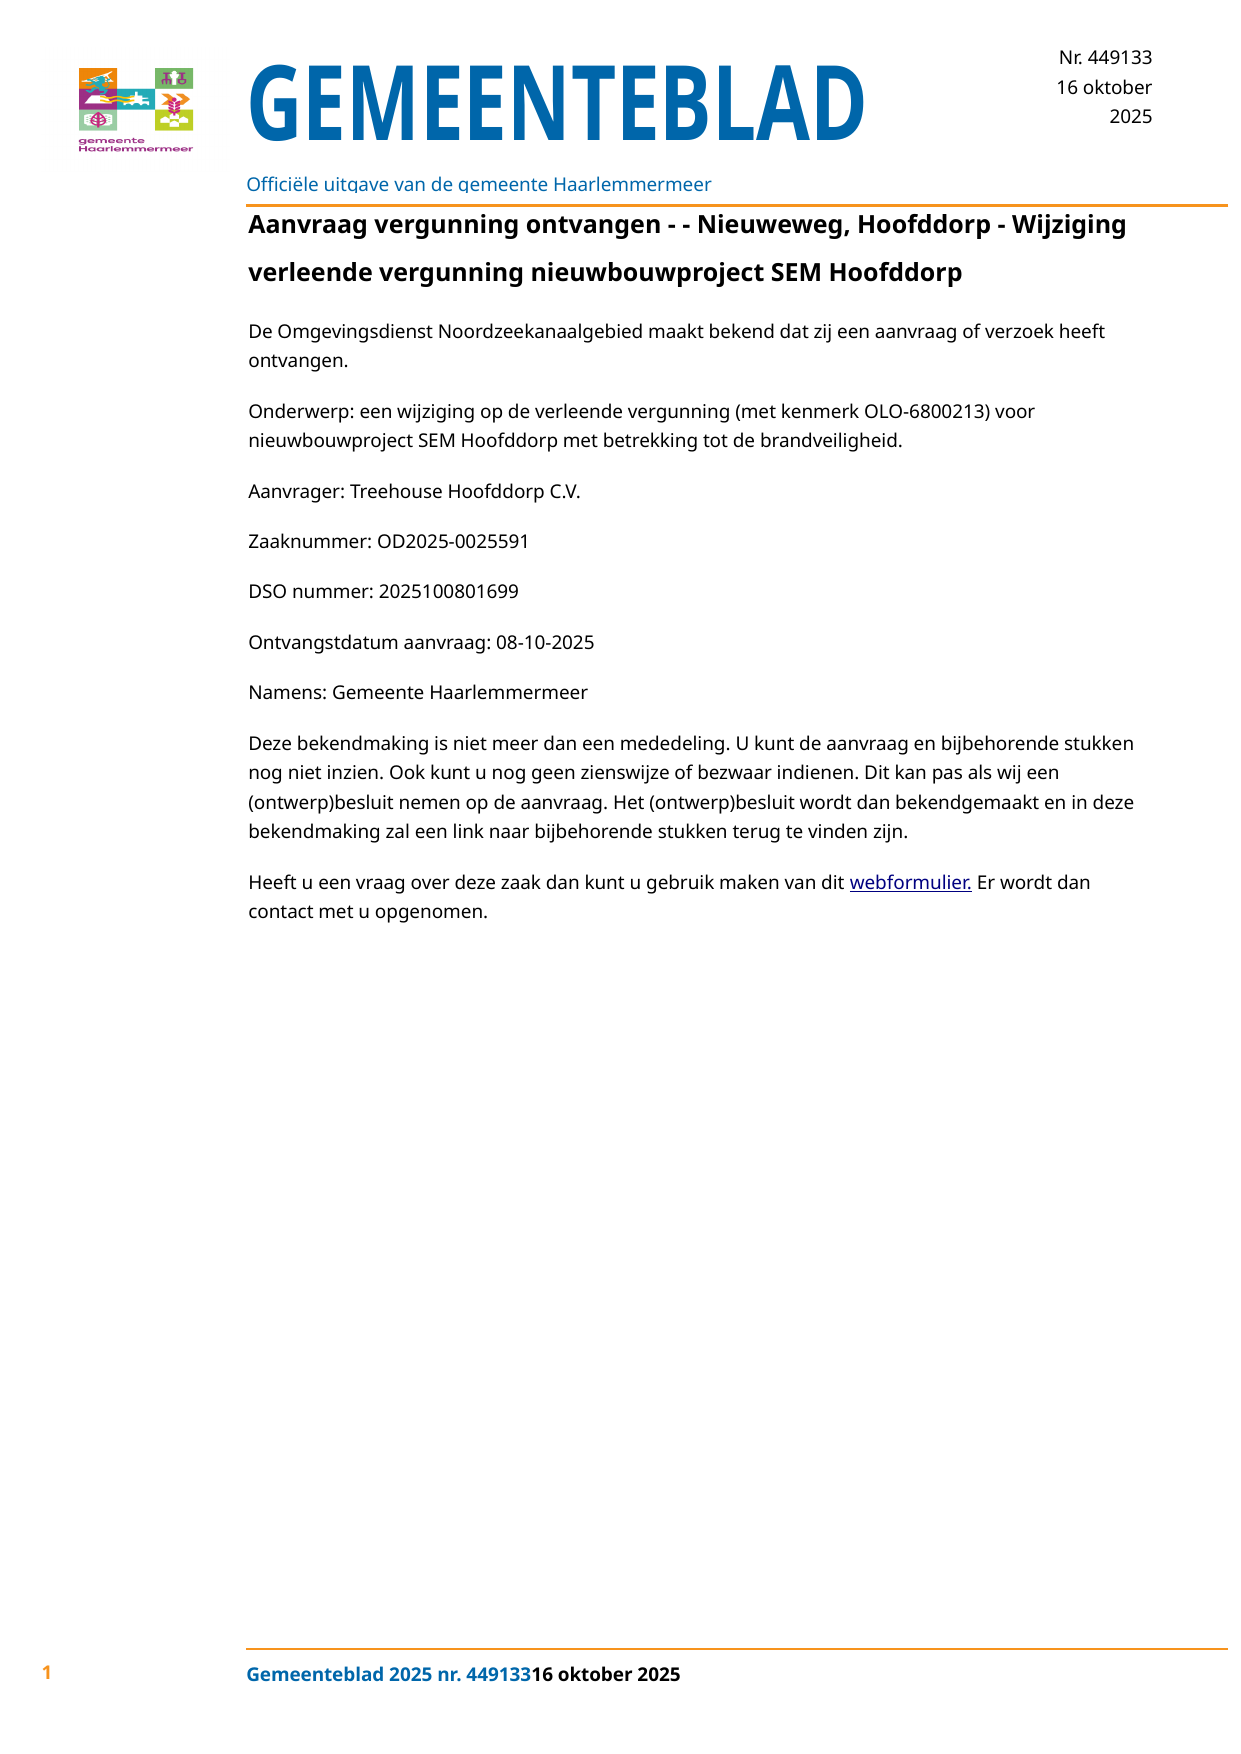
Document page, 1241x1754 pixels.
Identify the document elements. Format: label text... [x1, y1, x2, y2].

text Heeft u een vraag over deze zaak dan kunt u gebruik maken van dit webformulier. Er wordt dan contact met u opgenomen. [248, 869, 1152, 924]
text Onderwerp: een wijziging op de verleende vergunning (met kenmerk OLO-6800213) voor nieuwbouwproject SEM Hoofddorp met betrekking tot de brandveiligheid. [248, 398, 1152, 453]
text Namens: Gemeente Haarlemmermeer [248, 679, 1152, 705]
text De Omgevingsdienst Noordzeekanaalgebied maakt bekend dat zij een aanvraag of verzoek heeft ontvangen. [248, 318, 1152, 373]
text Zaaknummer: OD2025-0025591 [248, 528, 1152, 554]
text Aanvrager: Treehouse Hoofddorp C.V. [248, 478, 1152, 504]
text Ontvangstdatum aanvraag: 08-10-2025 [248, 629, 1152, 655]
text Aanvraag vergunning ontvangen - - Nieuweweg, Hoofddorp - Wijziging verleende vergunning nieuwbouwproject SEM Hoofddorp [248, 207, 1152, 288]
picture [41, 47, 231, 172]
text DSO nummer: 2025100801699 [248, 579, 1152, 604]
text Deze bekendmaking is niet meer dan een mededeling. U kunt de aanvraag en bijbehorende stukken nog niet inzien. Ook kunt u nog geen zienswijze of bezwaar indienen. Dit kan pas als wij een (ontwerp)besluit nemen op de aanvraag. Het (ontwerp)besluit wordt dan bekendgemaakt en in deze bekendmaking zal een link naar bijbehorende stukken terug te vinden zijn. [248, 730, 1152, 844]
